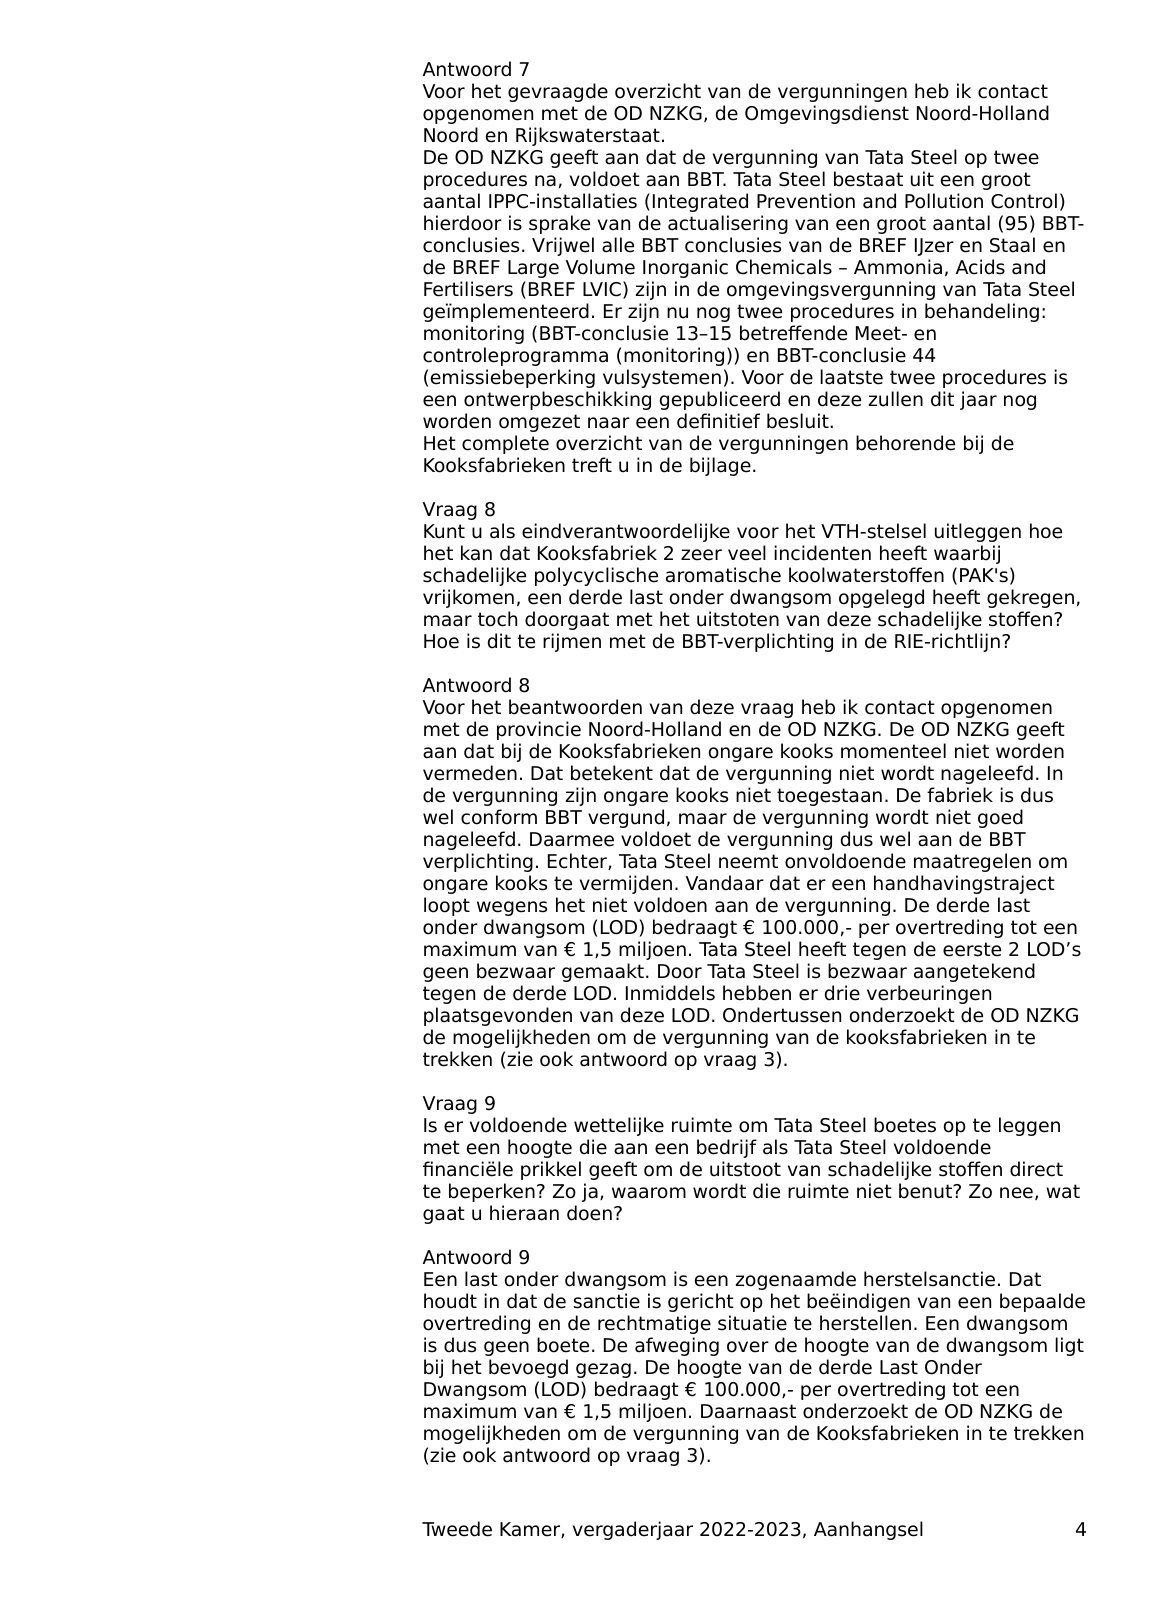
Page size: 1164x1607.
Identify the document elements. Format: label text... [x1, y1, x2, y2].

text Het complete overzicht van de vergunningen behorende bij de Kooksfabrieken treft u in de bijlage. [422, 433, 1087, 477]
text Vraag 8 [422, 499, 1087, 521]
text Is er voldoende wettelijke ruimte om Tata Steel boetes op te leggen met een hoogte die aan een bedrijf als Tata Steel voldoende financiële prikkel geeft om de uitstoot van schadelijke stoffen direct te beperken? Zo ja, waarom wordt die ruimte niet benut? Zo nee, wat gaat u hieraan doen? [422, 1115, 1087, 1224]
text Een last onder dwangsom is een zogenaamde herstelsanctie. Dat houdt in dat de sanctie is gericht op het beëindigen van een bepaalde overtreding en de rechtmatige situatie te herstellen. Een dwangsom is dus geen boete. De afweging over de hoogte van de dwangsom ligt bij het bevoegd gezag. De hoogte van de derde Last Onder Dwangsom (LOD) bedraagt € 100.000,- per overtreding tot een maximum van € 1,5 miljoen. Daarnaast onderzoekt de OD NZKG de mogelijkheden om de vergunning van de Kooksfabrieken in te trekken (zie ook antwoord op vraag 3). [422, 1269, 1087, 1467]
text Vraag 9 [422, 1093, 1087, 1115]
text De OD NZKG geeft aan dat de vergunning van Tata Steel op twee procedures na, voldoet aan BBT. Tata Steel bestaat uit een groot aantal IPPC-installaties (Integrated Prevention and Pollution Control) hierdoor is sprake van de actualisering van een groot aantal (95) BBT-conclusies. Vrijwel alle BBT conclusies van de BREF IJzer en Staal en de BREF Large Volume Inorganic Chemicals – Ammonia, Acids and Fertilisers (BREF LVIC) zijn in de omgevingsvergunning van Tata Steel geïmplementeerd. Er zijn nu nog twee procedures in behandeling: monitoring (BBT-conclusie 13–15 betreffende Meet- en controleprogramma (monitoring)) en BBT-conclusie 44 (emissiebeperking vulsystemen). Voor de laatste twee procedures is een ontwerpbeschikking gepubliceerd en deze zullen dit jaar nog worden omgezet naar een definitief besluit. [422, 147, 1087, 433]
text Antwoord 9 [422, 1247, 1087, 1269]
text Antwoord 7 [422, 59, 1087, 81]
text Voor het gevraagde overzicht van de vergunningen heb ik contact opgenomen met de OD NZKG, de Omgevingsdienst Noord-Holland Noord en Rijkswaterstaat. [422, 81, 1087, 147]
text Kunt u als eindverantwoordelijke voor het VTH-stelsel uitleggen hoe het kan dat Kooksfabriek 2 zeer veel incidenten heeft waarbij schadelijke polycyclische aromatische koolwaterstoffen (PAK's) vrijkomen, een derde last onder dwangsom opgelegd heeft gekregen, maar toch doorgaat met het uitstoten van deze schadelijke stoffen? Hoe is dit te rijmen met de BBT-verplichting in de RIE-richtlijn? [422, 521, 1087, 653]
text Voor het beantwoorden van deze vraag heb ik contact opgenomen met de provincie Noord-Holland en de OD NZKG. De OD NZKG geeft aan dat bij de Kooksfabrieken ongare kooks momenteel niet worden vermeden. Dat betekent dat de vergunning niet wordt nageleefd. In de vergunning zijn ongare kooks niet toegestaan. De fabriek is dus wel conform BBT vergund, maar de vergunning wordt niet goed nageleefd. Daarmee voldoet de vergunning dus wel aan de BBT verplichting. Echter, Tata Steel neemt onvoldoende maatregelen om ongare kooks te vermijden. Vandaar dat er een handhavingstraject loopt wegens het niet voldoen aan de vergunning. De derde last onder dwangsom (LOD) bedraagt € 100.000,- per overtreding tot een maximum van € 1,5 miljoen. Tata Steel heeft tegen de eerste 2 LOD’s geen bezwaar gemaakt. Door Tata Steel is bezwaar aangetekend tegen de derde LOD. Inmiddels hebben er drie verbeuringen plaatsgevonden van deze LOD. Ondertussen onderzoekt de OD NZKG de mogelijkheden om de vergunning van de kooksfabrieken in te trekken (zie ook antwoord op vraag 3). [422, 697, 1087, 1071]
text Antwoord 8 [422, 675, 1087, 697]
